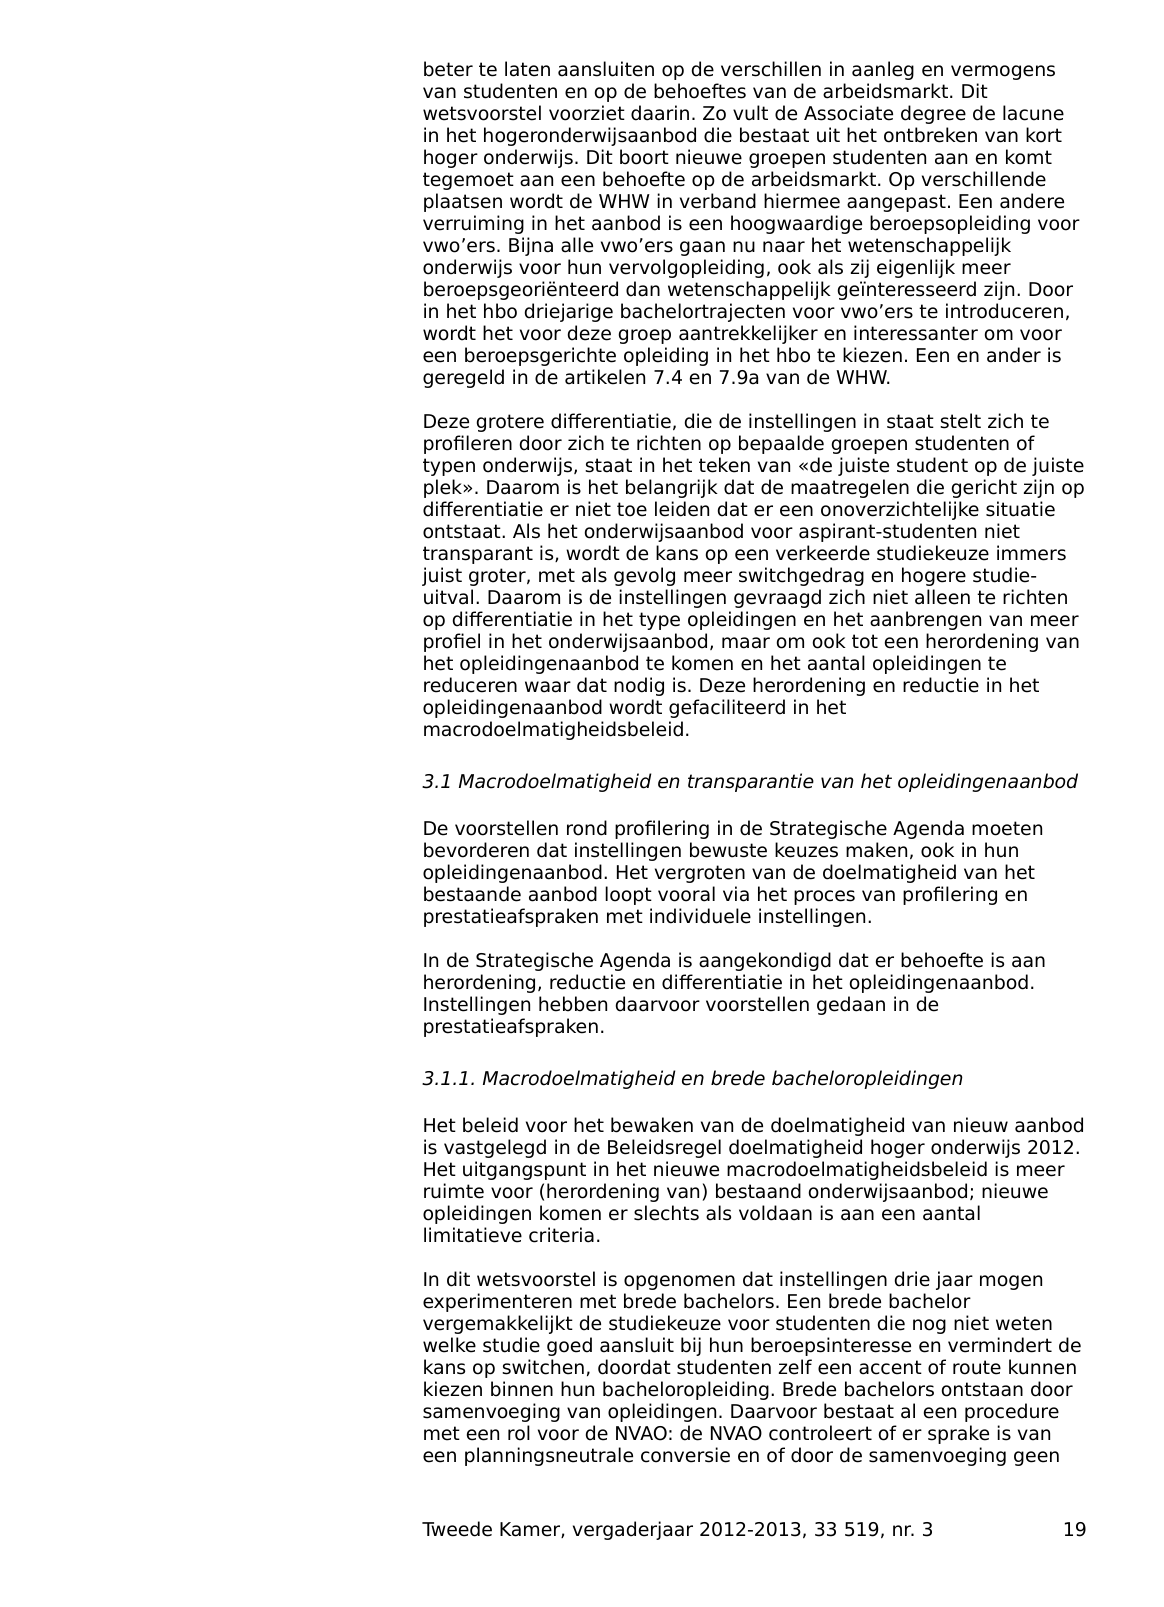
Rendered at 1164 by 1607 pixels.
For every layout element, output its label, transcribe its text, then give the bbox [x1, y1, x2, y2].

text beter te laten aansluiten op de verschillen in aanleg en vermogens van studenten en op de behoeftes van de arbeidsmarkt. Dit wetsvoorstel voorziet daarin. Zo vult de Associate degree de lacune in het hogeronderwijsaanbod die bestaat uit het ontbreken van kort hoger onderwijs. Dit boort nieuwe groepen studenten aan en komt tegemoet aan een behoefte op de arbeidsmarkt. Op verschillende plaatsen wordt de WHW in verband hiermee aangepast. Een andere verruiming in het aanbod is een hoogwaardige beroepsopleiding voor vwo’ers. Bijna alle vwo’ers gaan nu naar het wetenschappelijk onderwijs voor hun vervolgopleiding, ook als zij eigenlijk meer beroepsgeoriënteerd dan wetenschappelijk geïnteresseerd zijn. Door in het hbo driejarige bachelortrajecten voor vwo’ers te introduceren, wordt het voor deze groep aantrekkelijker en interessanter om voor een beroepsgerichte opleiding in het hbo te kiezen. Een en ander is geregeld in de artikelen 7.4 en 7.9a van de WHW. [422, 59, 1087, 389]
text In de Strategische Agenda is aangekondigd dat er behoefte is aan herordening, reductie en differentiatie in het opleidingenaanbod. Instellingen hebben daarvoor voorstellen gedaan in de prestatieafspraken. [422, 950, 1087, 1038]
text De voorstellen rond profilering in de Strategische Agenda moeten bevorderen dat instellingen bewuste keuzes maken, ook in hun opleidingenaanbod. Het vergroten van de doelmatigheid van het bestaande aanbod loopt vooral via het proces van profilering en prestatieafspraken met individuele instellingen. [422, 818, 1087, 927]
subtitle 3.1 Macrodoelmatigheid en transparantie van het opleidingenaanbod [422, 771, 1087, 793]
subtitle 3.1.1. Macrodoelmatigheid en brede bacheloropleidingen [422, 1068, 1087, 1089]
text Deze grotere differentiatie, die de instellingen in staat stelt zich te profileren door zich te richten op bepaalde groepen studenten of typen onderwijs, staat in het teken van «de juiste student op de juiste plek». Daarom is het belangrijk dat de maatregelen die gericht zijn op differentiatie er niet toe leiden dat er een onoverzichtelijke situatie ontstaat. Als het onderwijsaanbod voor aspirant-studenten niet transparant is, wordt de kans op een verkeerde studiekeuze immers juist groter, met als gevolg meer switchgedrag en hogere studie-uitval. Daarom is de instellingen gevraagd zich niet alleen te richten op differentiatie in het type opleidingen en het aanbrengen van meer profiel in het onderwijsaanbod, maar om ook tot een herordening van het opleidingenaanbod te komen en het aantal opleidingen te reduceren waar dat nodig is. Deze herordening en reductie in het opleidingenaanbod wordt gefaciliteerd in het macrodoelmatigheidsbeleid. [422, 411, 1087, 741]
text In dit wetsvoorstel is opgenomen dat instellingen drie jaar mogen experimenteren met brede bachelors. Een brede bachelor vergemakkelijkt de studiekeuze voor studenten die nog niet weten welke studie goed aansluit bij hun beroepsinteresse en vermindert de kans op switchen, doordat studenten zelf een accent of route kunnen kiezen binnen hun bacheloropleiding. Brede bachelors ontstaan door samenvoeging van opleidingen. Daarvoor bestaat al een procedure met een rol voor de NVAO: de NVAO controleert of er sprake is van een planningsneutrale conversie en of door de samenvoeging geen [422, 1269, 1087, 1466]
text Het beleid voor het bewaken van de doelmatigheid van nieuw aanbod is vastgelegd in de Beleidsregel doelmatigheid hoger onderwijs 2012. Het uitgangspunt in het nieuwe macrodoelmatigheidsbeleid is meer ruimte voor (herordening van) bestaand onderwijsaanbod; nieuwe opleidingen komen er slechts als voldaan is aan een aantal limitatieve criteria. [422, 1114, 1087, 1246]
